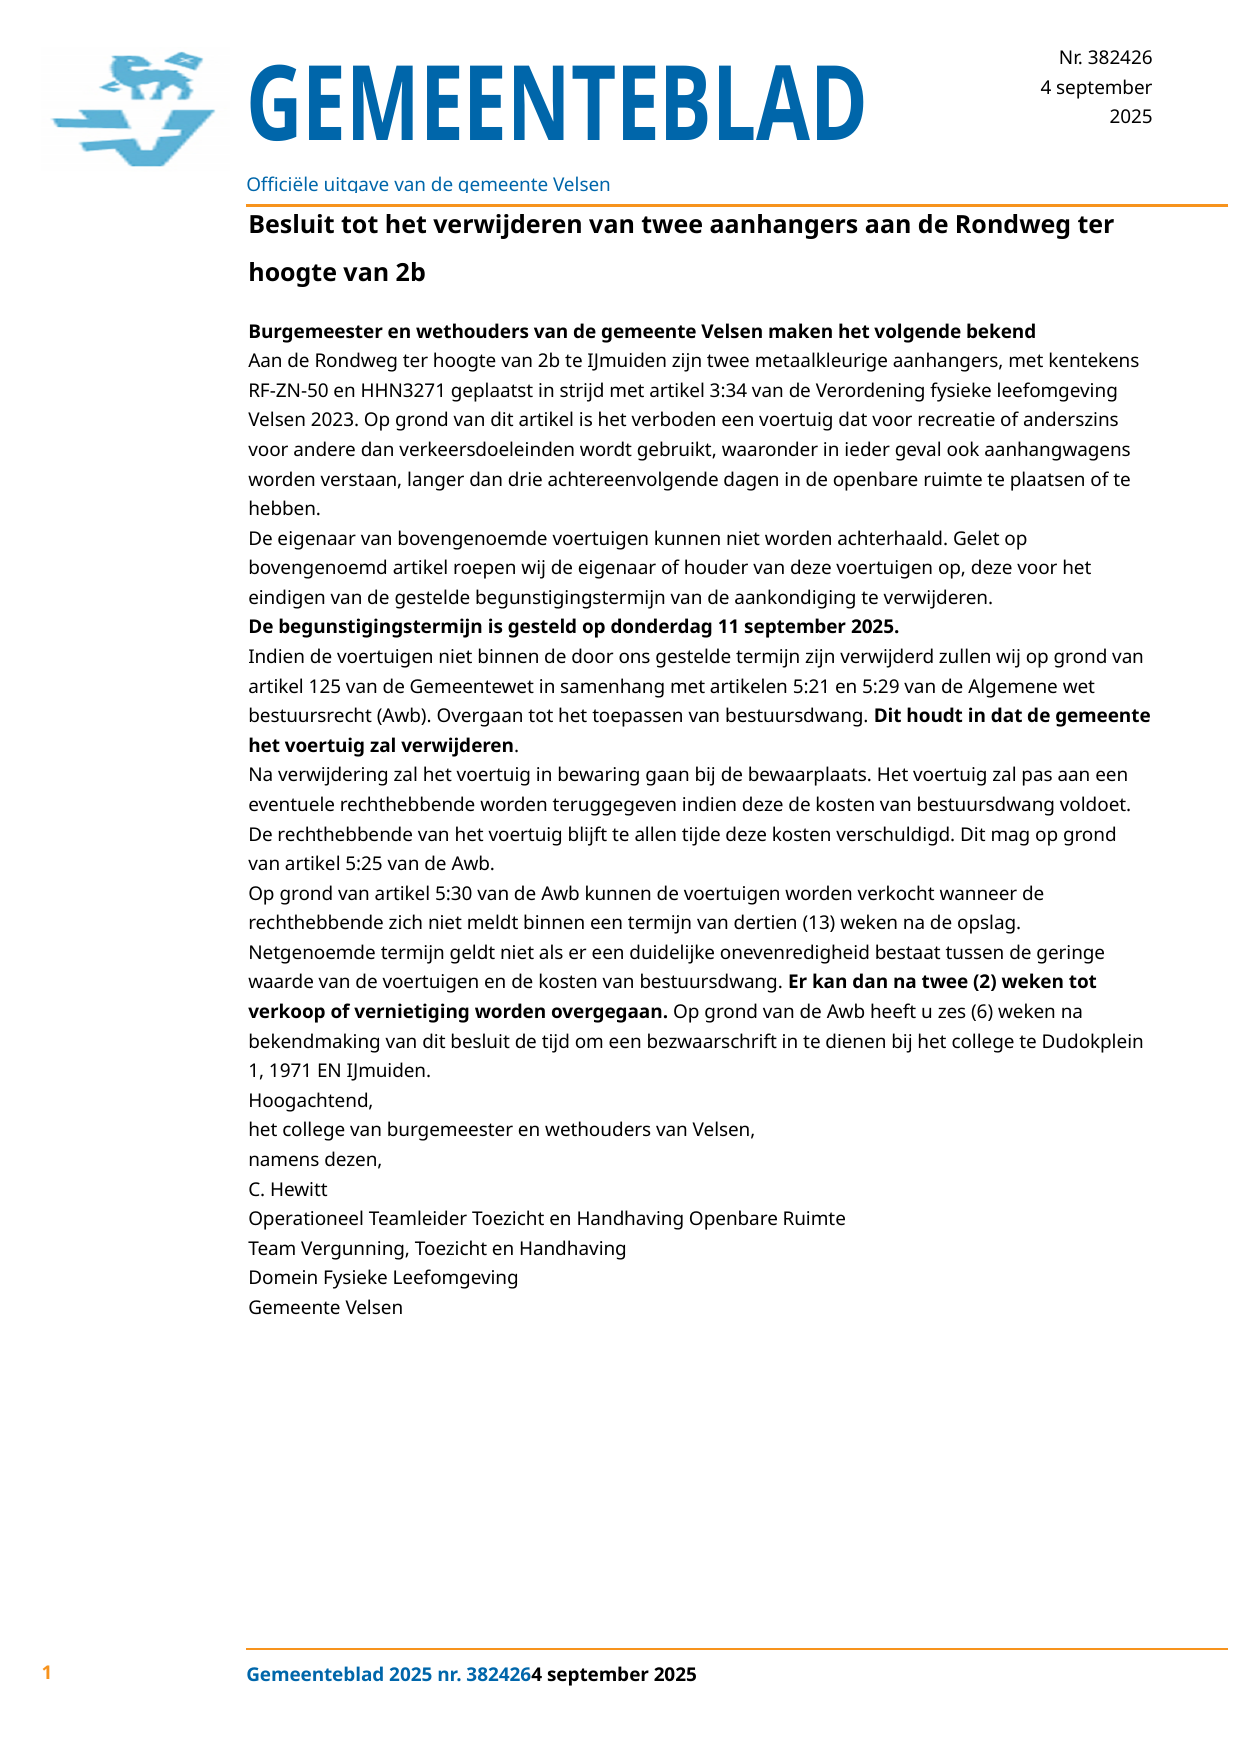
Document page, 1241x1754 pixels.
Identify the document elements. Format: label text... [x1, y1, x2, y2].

text Op grond van artikel 5:30 van de Awb kunnen de voertuigen worden verkocht wanneer de rechthebbende zich niet meldt binnen een termijn van dertien (13) weken na de opslag. Netgenoemde termijn geldt niet als er een duidelijke onevenredigheid bestaat tussen de geringe waarde van de voertuigen en de kosten van bestuursdwang. Er kan dan na twee (2) weken tot verkoop of vernietiging worden overgegaan. Op grond van de Awb heeft u zes (6) weken na bekendmaking van dit besluit de tijd om een bezwaarschrift in te dienen bij het college te Dudokplein 1, 1971 EN IJmuiden. [248, 880, 1152, 1083]
text namens dezen, [248, 1146, 1152, 1172]
text Besluit tot het verwijderen van twee aanhangers aan de Rondweg ter hoogte van 2b [248, 207, 1152, 288]
picture [41, 47, 231, 172]
text C. Hewitt [248, 1176, 1152, 1202]
text Operationeel Teamleider Toezicht en Handhaving Openbare Ruimte [248, 1205, 1152, 1231]
text Domein Fysieke Leefomgeving [248, 1264, 1152, 1290]
text Burgemeester en wethouders van de gemeente Velsen maken het volgende bekend [248, 318, 1152, 344]
text Aan de Rondweg ter hoogte van 2b te IJmuiden zijn twee metaalkleurige aanhangers, met kentekens RF-ZN-50 en HHN3271 geplaatst in strijd met artikel 3:34 van de Verordening fysieke leefomgeving Velsen 2023. Op grond van dit artikel is het verboden een voertuig dat voor recreatie of anderszins voor andere dan verkeersdoeleinden wordt gebruikt, waaronder in ieder geval ook aanhangwagens worden verstaan, langer dan drie achtereenvolgende dagen in de openbare ruimte te plaatsen of te hebben. [248, 347, 1152, 521]
text Indien de voertuigen niet binnen de door ons gestelde termijn zijn verwijderd zullen wij op grond van artikel 125 van de Gemeentewet in samenhang met artikelen 5:21 en 5:29 van de Algemene wet bestuursrecht (Awb). Overgaan tot het toepassen van bestuursdwang. Dit houdt in dat de gemeente het voertuig zal verwijderen. [248, 643, 1152, 758]
text Gemeente Velsen [248, 1294, 1152, 1320]
text De begunstigingstermijn is gesteld op donderdag 11 september 2025. [248, 614, 1152, 639]
text Na verwijdering zal het voertuig in bewaring gaan bij de bewaarplaats. Het voertuig zal pas aan een eventuele rechthebbende worden teruggegeven indien deze de kosten van bestuursdwang voldoet. De rechthebbende van het voertuig blijft te allen tijde deze kosten verschuldigd. Dit mag op grond van artikel 5:25 van de Awb. [248, 762, 1152, 876]
text Team Vergunning, Toezicht en Handhaving [248, 1235, 1152, 1261]
text het college van burgemeester en wethouders van Velsen, [248, 1117, 1152, 1142]
text Hoogachtend, [248, 1087, 1152, 1113]
text De eigenaar van bovengenoemde voertuigen kunnen niet worden achterhaald. Gelet op bovengenoemd artikel roepen wij de eigenaar of houder van deze voertuigen op, deze voor het eindigen van de gestelde begunstigingstermijn van de aankondiging te verwijderen. [248, 525, 1152, 610]
